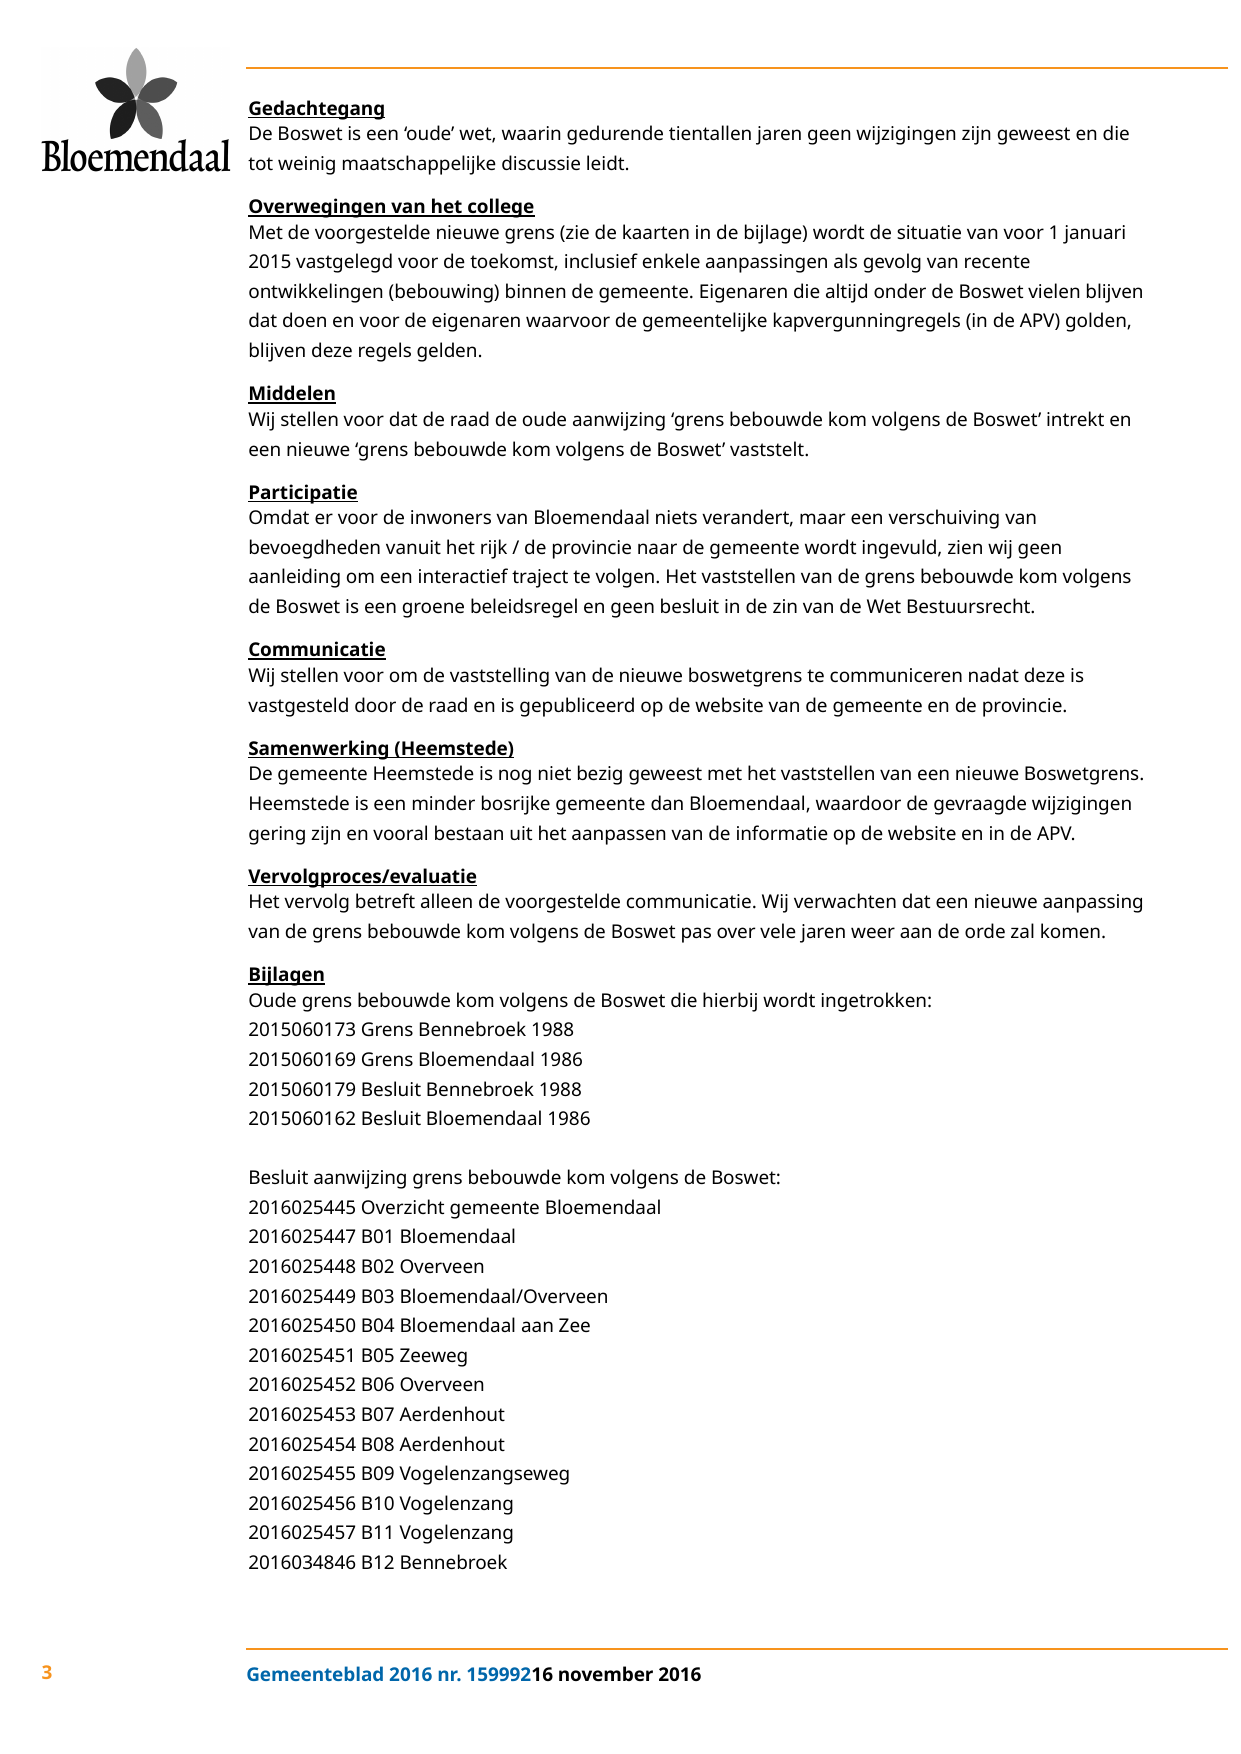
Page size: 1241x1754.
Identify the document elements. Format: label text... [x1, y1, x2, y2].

text Wij stellen voor dat de raad de oude aanwijzing ‘grens bebouwde kom volgens de Boswet’ intrekt en een nieuwe ‘grens bebouwde kom volgens de Boswet’ vaststelt. [248, 406, 1152, 461]
text Middelen [248, 380, 1152, 406]
text 2016025453 B07 Aerdenhout [248, 1401, 1152, 1427]
text 2016025451 B05 Zeeweg [248, 1342, 1152, 1368]
text Communicatie [248, 636, 1152, 662]
text 2015060179 Besluit Bennebroek 1988 [248, 1076, 1152, 1102]
text 2016025447 B01 Bloemendaal [248, 1224, 1152, 1249]
text 2016025449 B03 Bloemendaal/Overveen [248, 1283, 1152, 1309]
text De Boswet is een ‘oude’ wet, waarin gedurende tientallen jaren geen wijzigingen zijn geweest en die tot weinig maatschappelijke discussie leidt. [248, 121, 1152, 176]
text Oude grens bebouwde kom volgens de Boswet die hierbij wordt ingetrokken: [248, 987, 1152, 1013]
text 2015060162 Besluit Bloemendaal 1986 [248, 1105, 1152, 1131]
text 2016025456 B10 Vogelenzang [248, 1490, 1152, 1516]
picture [41, 47, 231, 172]
text Overwegingen van het college [248, 193, 1152, 219]
text 2015060169 Grens Bloemendaal 1986 [248, 1046, 1152, 1072]
text 2016025454 B08 Aerdenhout [248, 1431, 1152, 1457]
text Bijlagen [248, 961, 1152, 987]
text Vervolgproces/evaluatie [248, 863, 1152, 889]
text De gemeente Heemstede is nog niet bezig geweest met het vaststellen van een nieuwe Boswetgrens. Heemstede is een minder bosrijke gemeente dan Bloemendaal, waardoor de gevraagde wijzigingen gering zijn en vooral bestaan uit het aanpassen van de informatie op de website en in de APV. [248, 761, 1152, 846]
text 2016025452 B06 Overveen [248, 1372, 1152, 1397]
text 2015060173 Grens Bennebroek 1988 [248, 1017, 1152, 1042]
text Samenwerking (Heemstede) [248, 735, 1152, 761]
text Het vervolg betreft alleen de voorgestelde communicatie. Wij verwachten dat een nieuwe aanpassing van de grens bebouwde kom volgens de Boswet pas over vele jaren weer aan de orde zal komen. [248, 889, 1152, 944]
text Omdat er voor de inwoners van Bloemendaal niets verandert, maar een verschuiving van bevoegdheden vanuit het rijk / de provincie naar de gemeente wordt ingevuld, zien wij geen aanleiding om een interactief traject te volgen. Het vaststellen van de grens bebouwde kom volgens de Boswet is een groene beleidsregel en geen besluit in de zin van de Wet Bestuursrecht. [248, 504, 1152, 619]
text 2016025450 B04 Bloemendaal aan Zee [248, 1312, 1152, 1338]
text 2016025445 Overzicht gemeente Bloemendaal [248, 1194, 1152, 1220]
text 2016025455 B09 Vogelenzangseweg [248, 1460, 1152, 1486]
text 2016025457 B11 Vogelenzang [248, 1519, 1152, 1545]
text Wij stellen voor om de vaststelling van de nieuwe boswetgrens te communiceren nadat deze is vastgesteld door de raad en is gepubliceerd op de website van de gemeente en de provincie. [248, 662, 1152, 717]
text Participatie [248, 479, 1152, 504]
text 2016025448 B02 Overveen [248, 1253, 1152, 1279]
text 2016034846 B12 Bennebroek [248, 1549, 1152, 1575]
text Besluit aanwijzing grens bebouwde kom volgens de Boswet: [248, 1164, 1152, 1190]
text Met de voorgestelde nieuwe grens (zie de kaarten in de bijlage) wordt de situatie van voor 1 januari 2015 vastgelegd voor de toekomst, inclusief enkele aanpassingen als gevolg van recente ontwikkelingen (bebouwing) binnen de gemeente. Eigenaren die altijd onder de Boswet vielen blijven dat doen en voor de eigenaren waarvoor de gemeentelijke kapvergunningregels (in de APV) golden, blijven deze regels gelden. [248, 219, 1152, 363]
text Gedachtegang [248, 95, 1152, 121]
